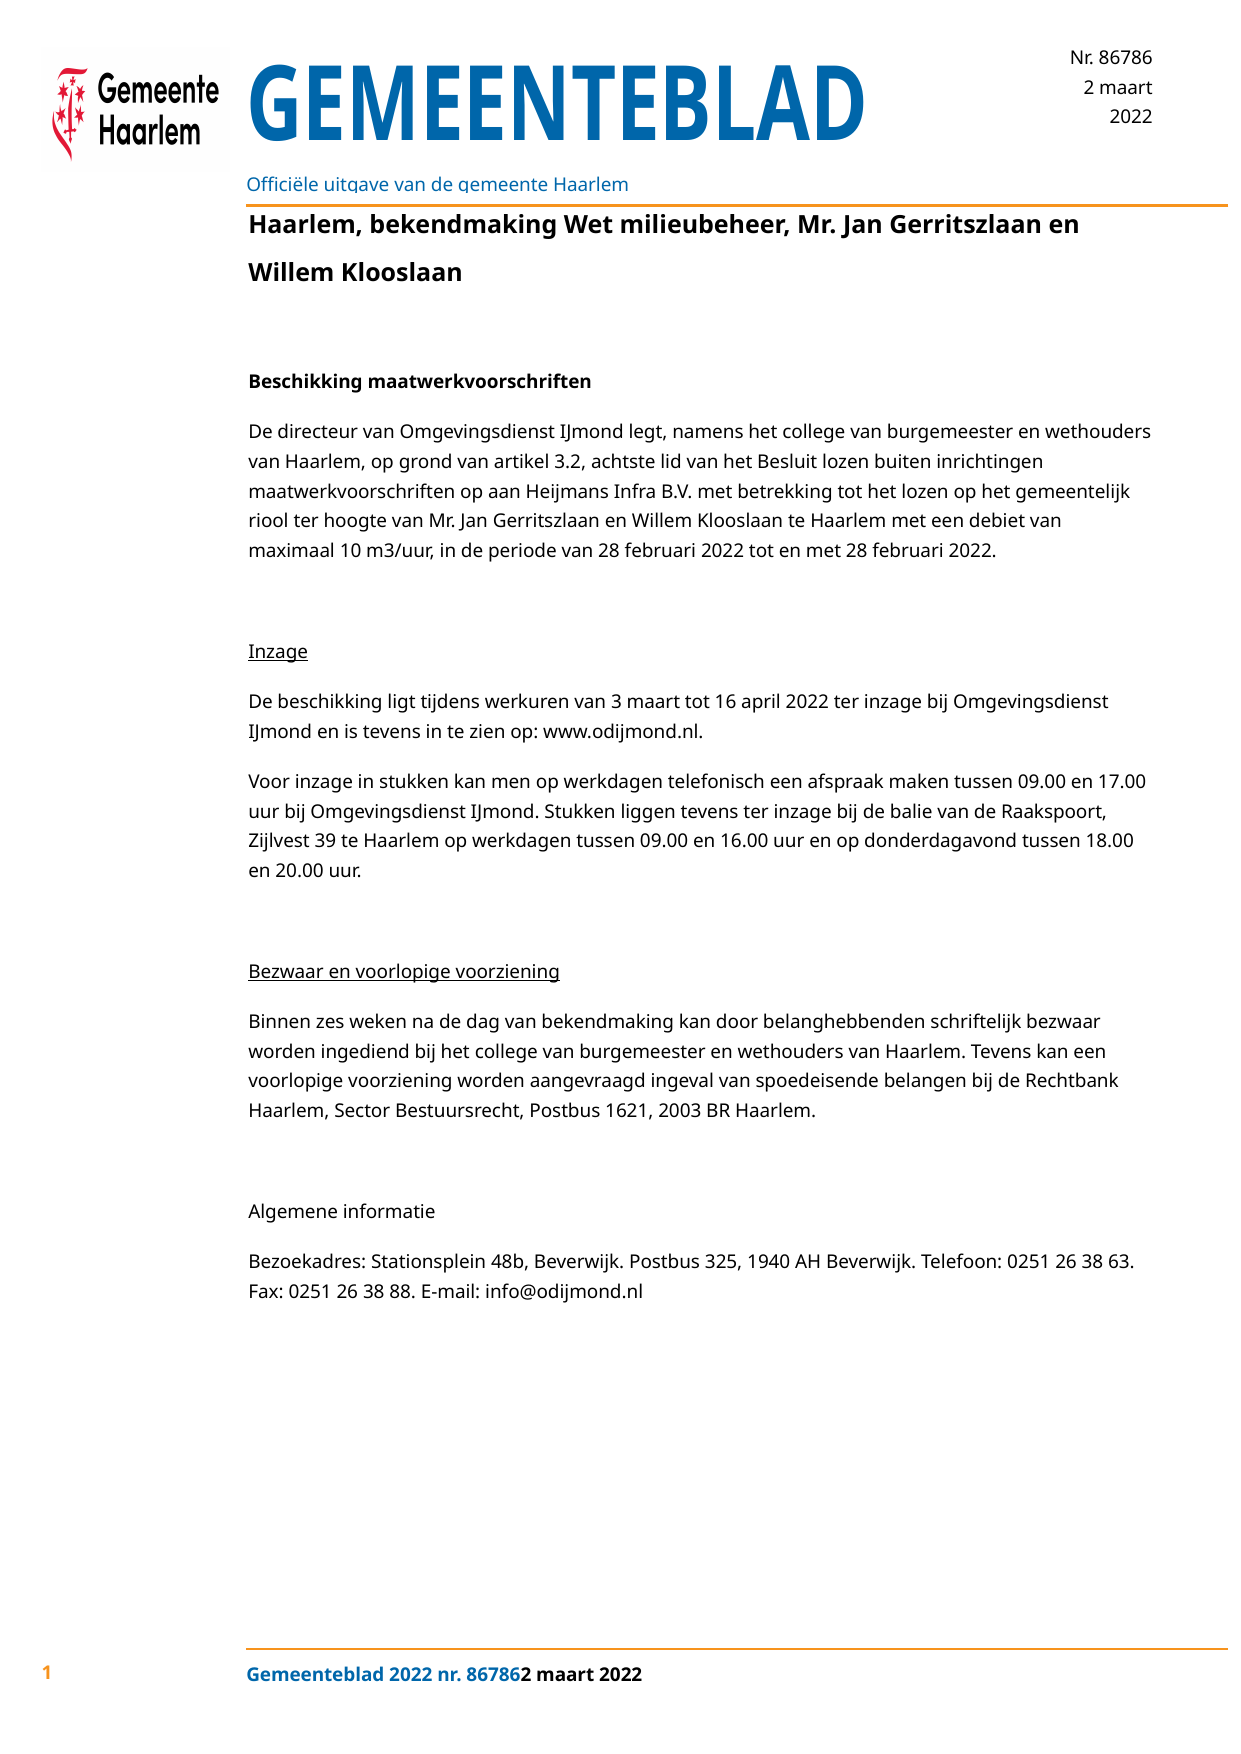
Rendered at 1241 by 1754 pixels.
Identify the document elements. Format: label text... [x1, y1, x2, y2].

text Binnen zes weken na de dag van bekendmaking kan door belanghebbenden schriftelijk bezwaar worden ingediend bij het college van burgemeester en wethouders van Haarlem. Tevens kan een voorlopige voorziening worden aangevraagd ingeval van spoedeisende belangen bij de Rechtbank Haarlem, Sector Bestuursrecht, Postbus 1621, 2003 BR Haarlem. [248, 1008, 1152, 1123]
text Bezwaar en voorlopige voorziening [248, 958, 1152, 984]
text Bezoekadres: Stationsplein 48b, Beverwijk. Postbus 325, 1940 AH Beverwijk. Telefoon: 0251 26 38 63. Fax: 0251 26 38 88. E-mail: info@odijmond.nl [248, 1248, 1152, 1304]
picture [41, 47, 231, 172]
text Algemene informatie [248, 1198, 1152, 1224]
text Haarlem, bekendmaking Wet milieubeheer, Mr. Jan Gerritszlaan en Willem Klooslaan [248, 207, 1152, 288]
text Beschikking maatwerkvoorschriften [248, 368, 1152, 394]
text Inzage [248, 638, 1152, 664]
text Voor inzage in stukken kan men op werkdagen telefonisch een afspraak maken tussen 09.00 en 17.00 uur bij Omgevingsdienst IJmond. Stukken liggen tevens ter inzage bij de balie van de Raakspoort, Zijlvest 39 te Haarlem op werkdagen tussen 09.00 en 16.00 uur en op donderdagavond tussen 18.00 en 20.00 uur. [248, 768, 1152, 883]
text De directeur van Omgevingsdienst IJmond legt, namens het college van burgemeester en wethouders van Haarlem, op grond van artikel 3.2, achtste lid van het Besluit lozen buiten inrichtingen maatwerkvoorschriften op aan Heijmans Infra B.V. met betrekking tot het lozen op het gemeentelijk riool ter hoogte van Mr. Jan Gerritszlaan en Willem Klooslaan te Haarlem met een debiet van maximaal 10 m3/uur, in de periode van 28 februari 2022 tot en met 28 februari 2022. [248, 419, 1152, 563]
text De beschikking ligt tijdens werkuren van 3 maart tot 16 april 2022 ter inzage bij Omgevingsdienst IJmond en is tevens in te zien op: www.odijmond.nl. [248, 688, 1152, 744]
